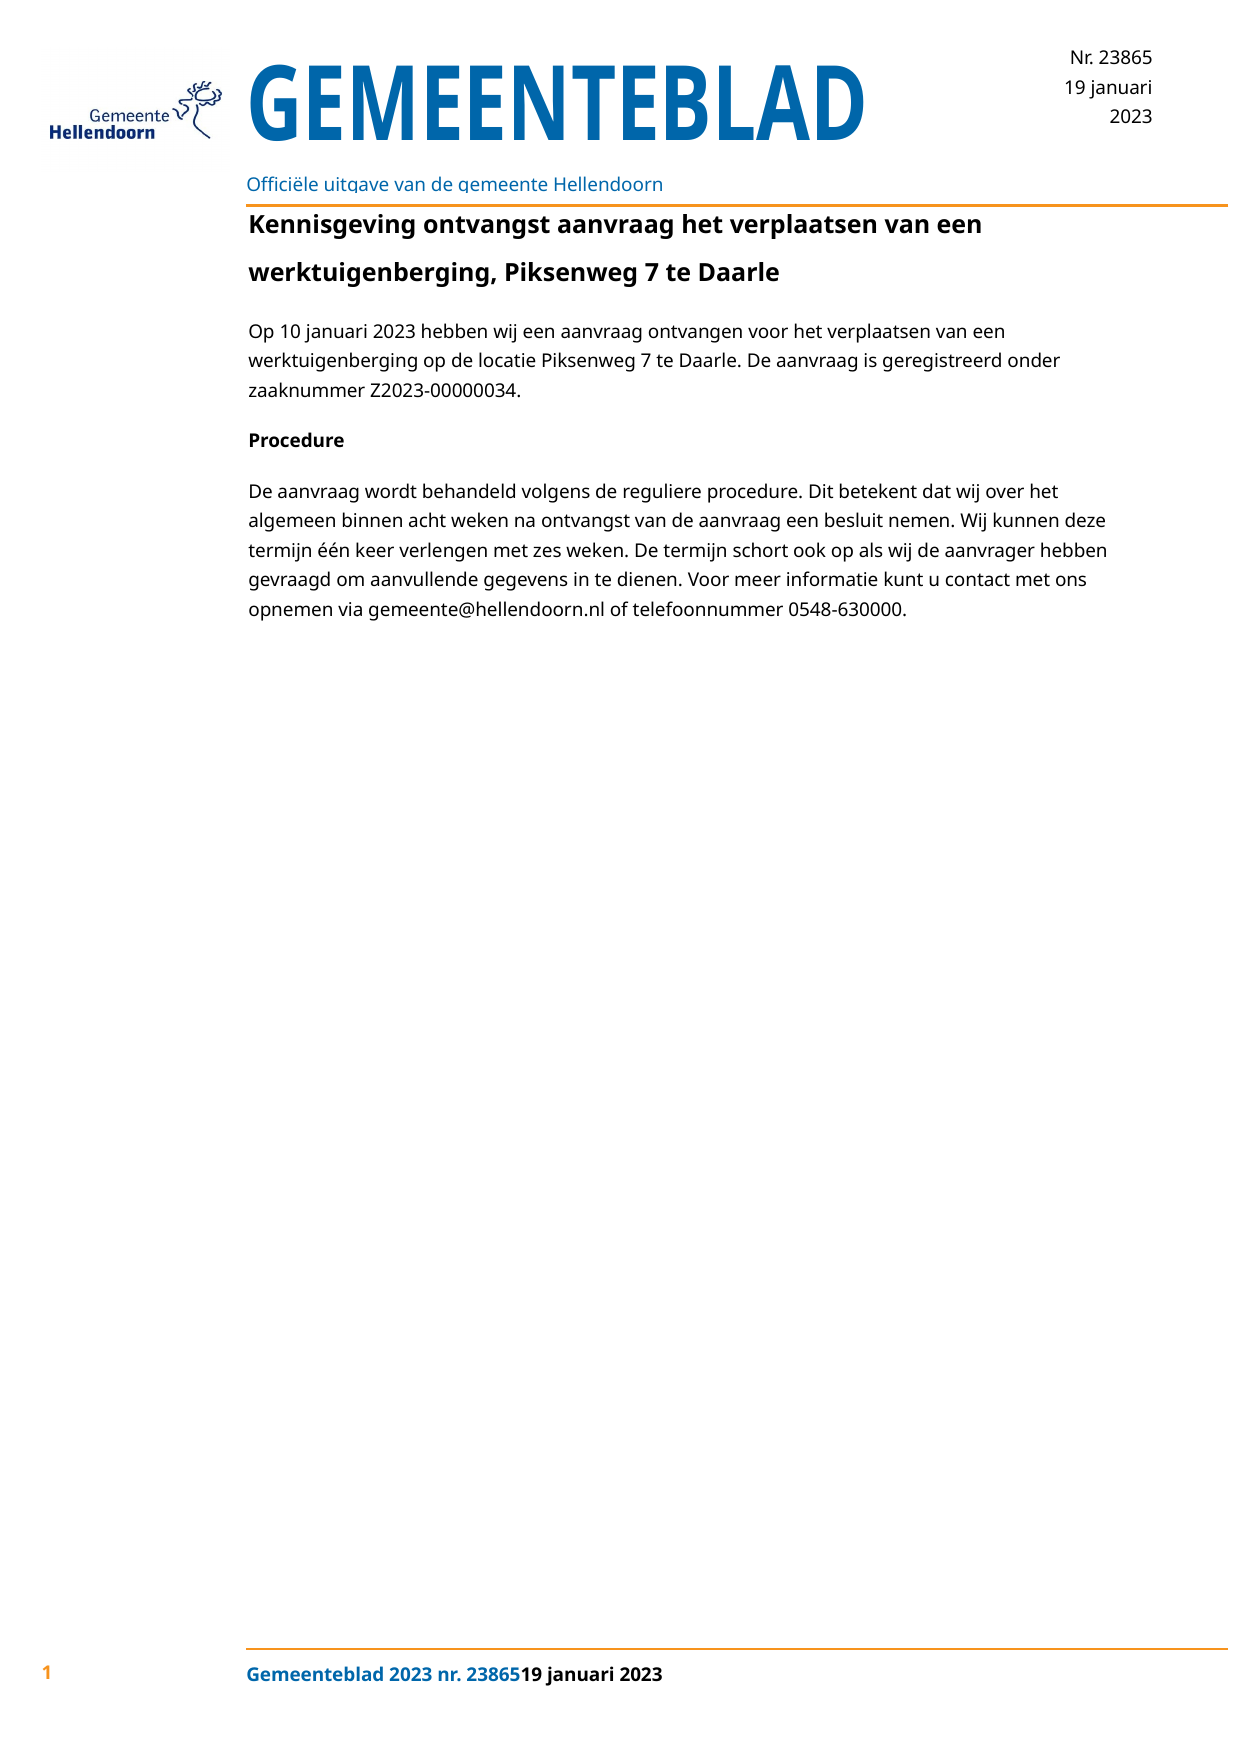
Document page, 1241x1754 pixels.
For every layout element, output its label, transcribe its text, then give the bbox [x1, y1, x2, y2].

text Op 10 januari 2023 hebben wij een aanvraag ontvangen voor het verplaatsen van een werktuigenberging op de locatie Piksenweg 7 te Daarle. De aanvraag is geregistreerd onder zaaknummer Z2023-00000034. [248, 318, 1152, 403]
text Kennisgeving ontvangst aanvraag het verplaatsen van een werktuigenberging, Piksenweg 7 te Daarle [248, 207, 1152, 288]
picture [41, 47, 231, 172]
text Procedure [248, 427, 1152, 453]
text De aanvraag wordt behandeld volgens de reguliere procedure. Dit betekent dat wij over het algemeen binnen acht weken na ontvangst van de aanvraag een besluit nemen. Wij kunnen deze termijn één keer verlengen met zes weken. De termijn schort ook op als wij de aanvrager hebben gevraagd om aanvullende gegevens in te dienen. Voor meer informatie kunt u contact met ons opnemen via gemeente@hellendoorn.nl of telefoonnummer 0548-630000. [248, 478, 1152, 622]
